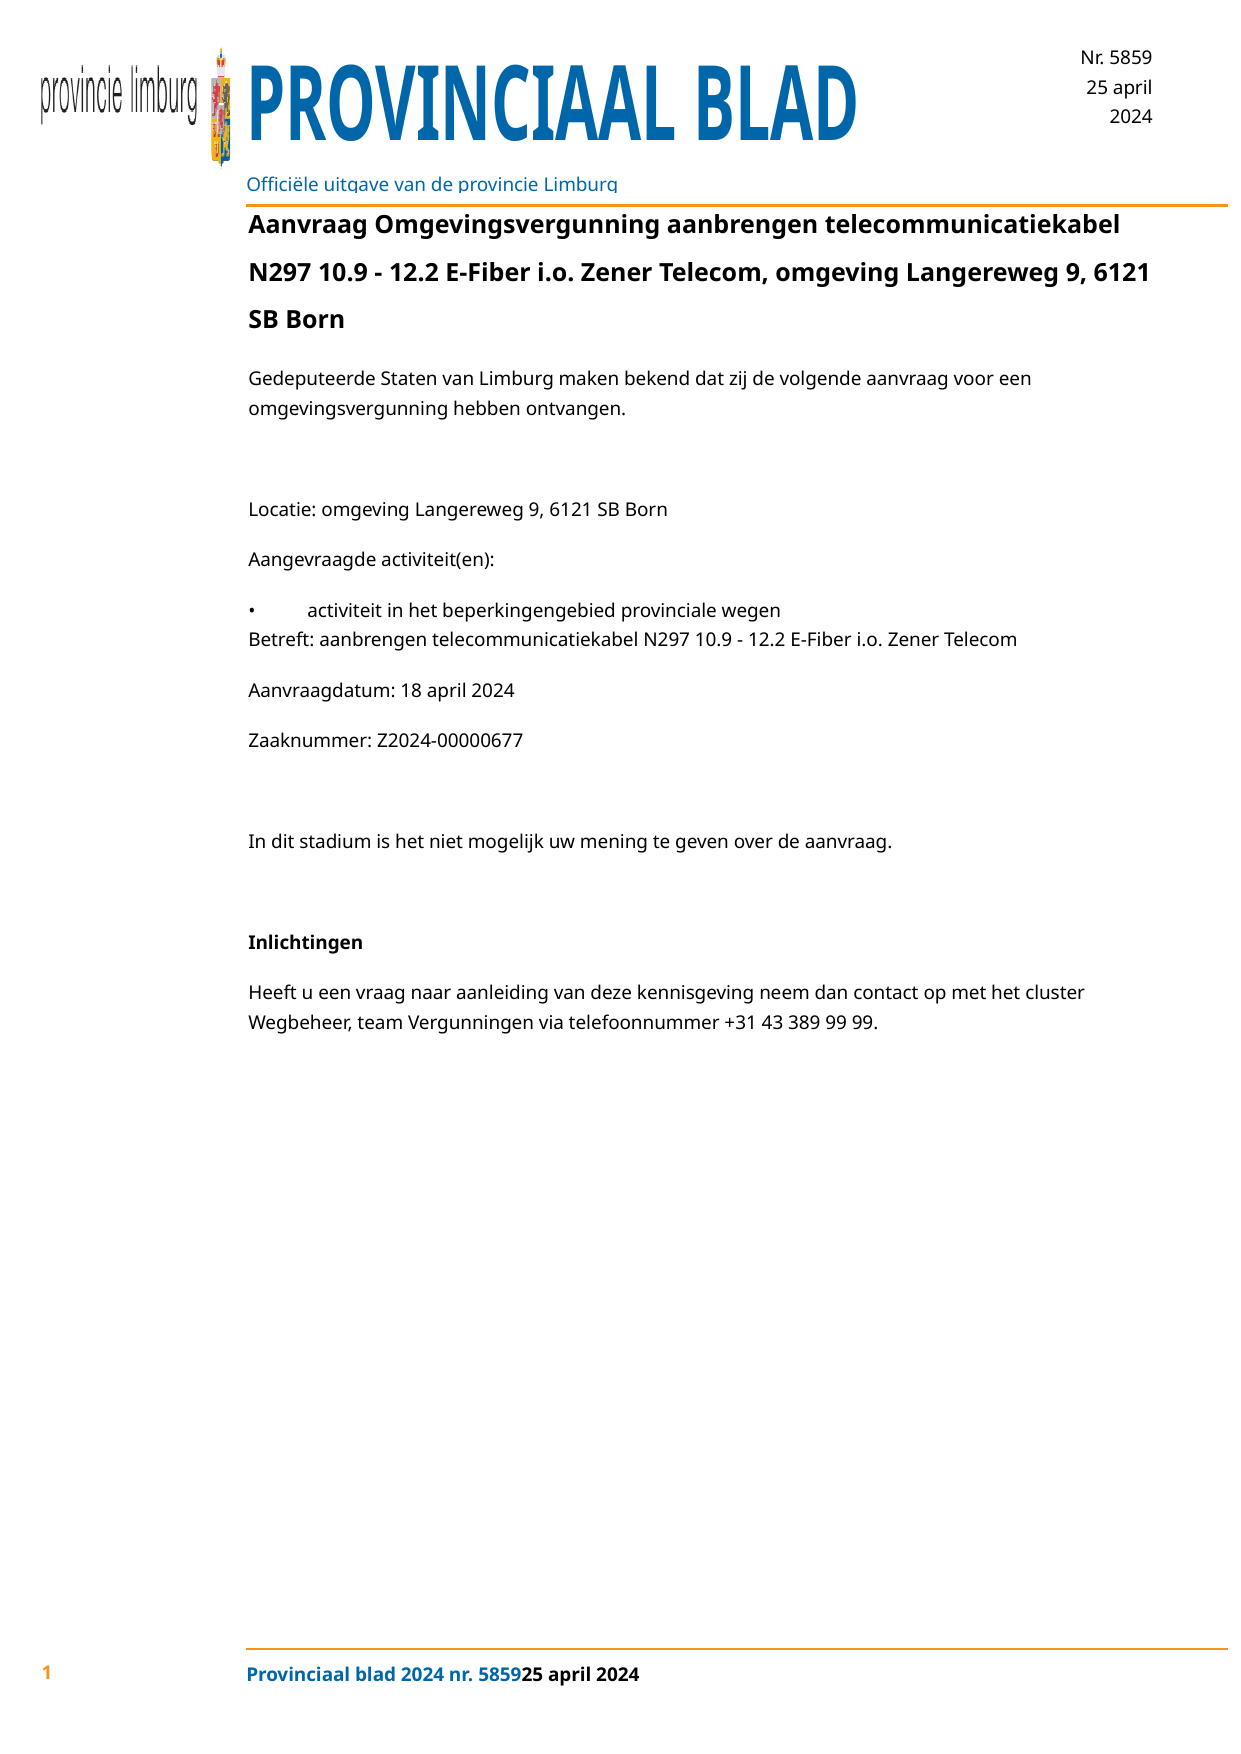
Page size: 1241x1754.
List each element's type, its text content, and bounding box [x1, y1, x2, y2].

text Heeft u een vraag naar aanleiding van deze kennisgeving neem dan contact op met het cluster Wegbeheer, team Vergunningen via telefoonnummer +31 43 389 99 99. [248, 979, 1152, 1034]
list activiteit in het beperkingengebied provinciale wegen [248, 597, 1152, 622]
text Aangevraagde activiteit(en): [248, 546, 1152, 572]
text Aanvraagdatum: 18 april 2024 [248, 677, 1152, 702]
text Gedeputeerde Staten van Limburg maken bekend dat zij de volgende aanvraag voor een omgevingsvergunning hebben ontvangen. [248, 366, 1152, 421]
picture [41, 47, 231, 172]
text Zaaknummer: Z2024-00000677 [248, 727, 1152, 753]
text Locatie: omgeving Langereweg 9, 6121 SB Born [248, 496, 1152, 522]
text Inlichtingen [248, 929, 1152, 954]
text Betreft: aanbrengen telecommunicatiekabel N297 10.9 - 12.2 E-Fiber i.o. Zener Telecom [248, 626, 1152, 652]
text Aanvraag Omgevingsvergunning aanbrengen telecommunicatiekabel N297 10.9 - 12.2 E-Fiber i.o. Zener Telecom, omgeving Langereweg 9, 6121 SB Born [248, 207, 1152, 336]
text In dit stadium is het niet mogelijk uw mening te geven over de aanvraag. [248, 828, 1152, 854]
